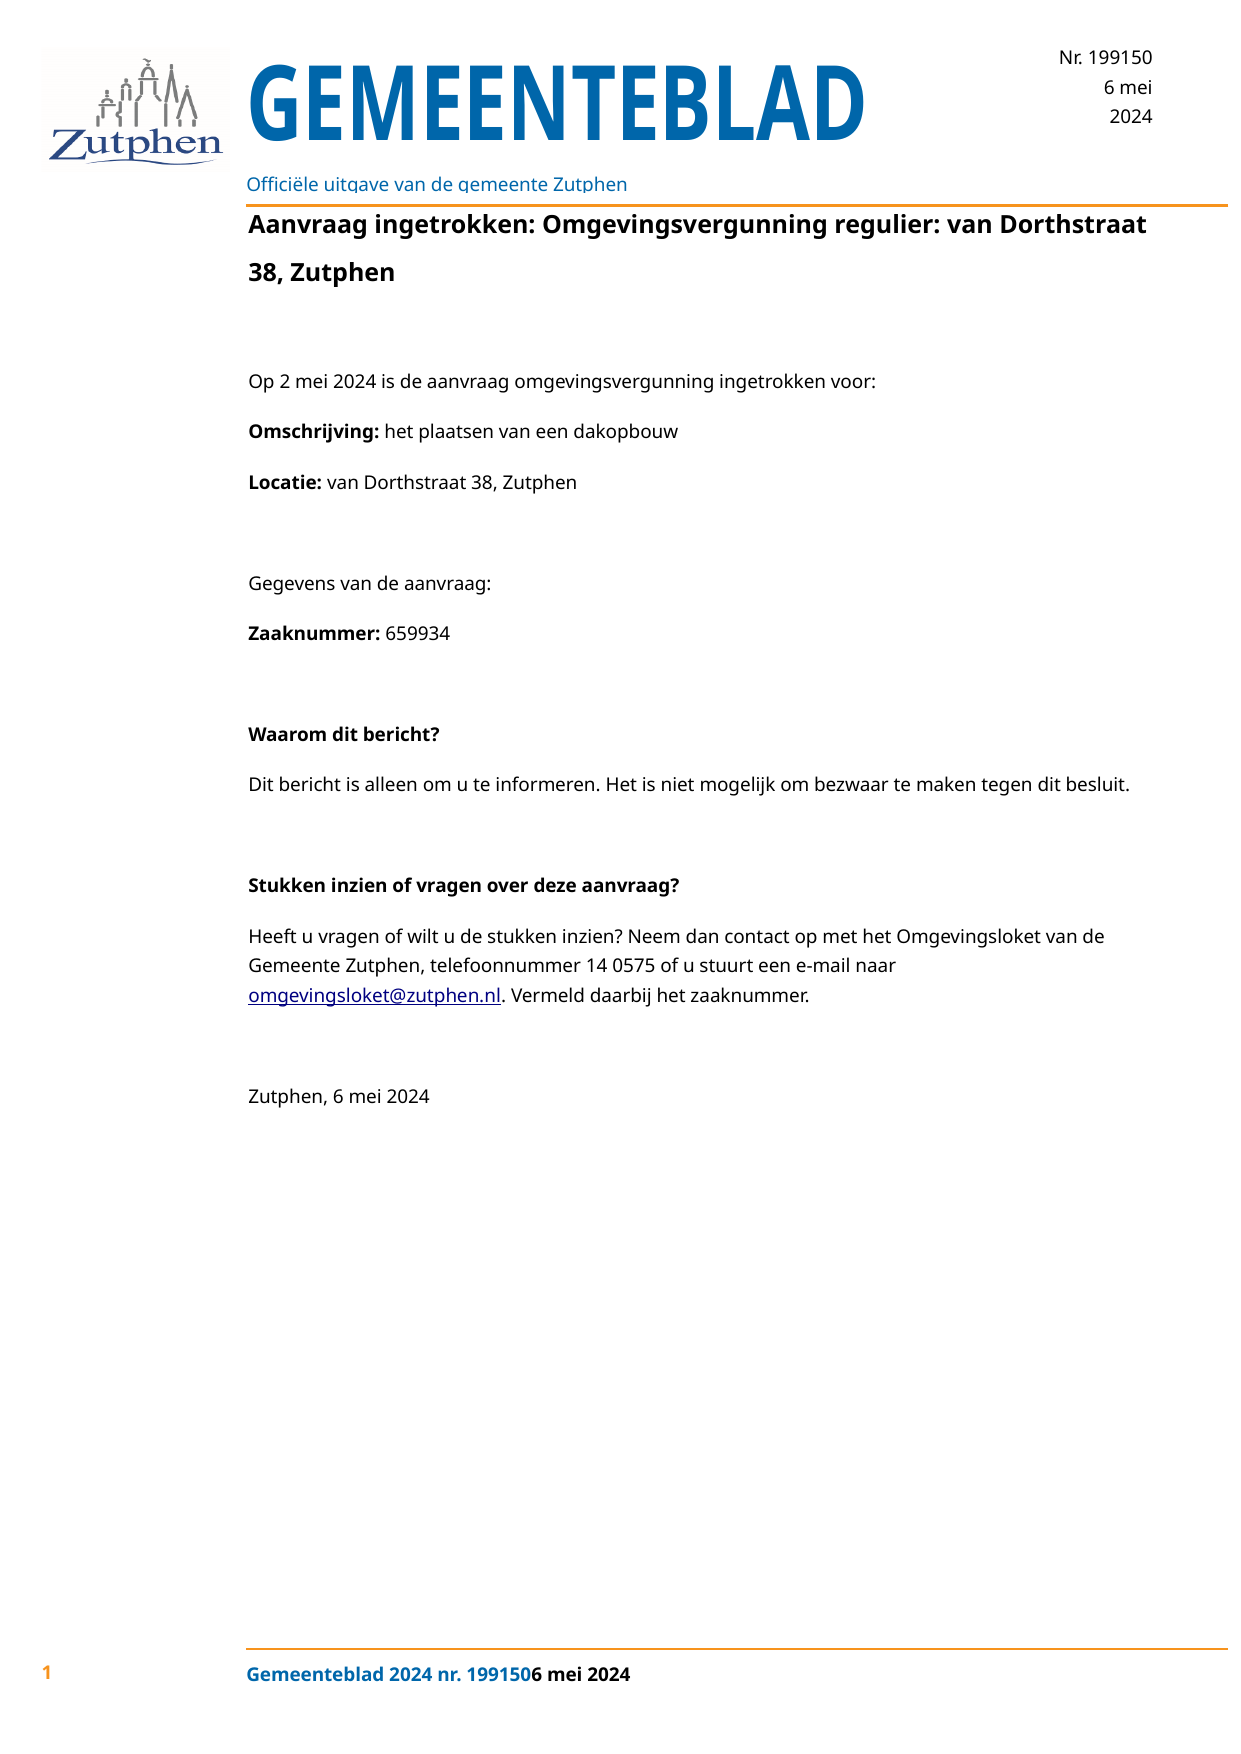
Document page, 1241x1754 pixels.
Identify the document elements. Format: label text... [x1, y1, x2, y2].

text Stukken inzien of vragen over deze aanvraag? [248, 872, 1152, 898]
text Aanvraag ingetrokken: Omgevingsvergunning regulier: van Dorthstraat 38, Zutphen [248, 207, 1152, 288]
text Zaaknummer: 659934 [248, 620, 1152, 646]
text Op 2 mei 2024 is de aanvraag omgevingsvergunning ingetrokken voor: [248, 368, 1152, 394]
picture [41, 47, 231, 172]
text Zutphen, 6 mei 2024 [248, 1083, 1152, 1109]
text Heeft u vragen of wilt u de stukken inzien? Neem dan contact op met het Omgevingsloket van de Gemeente Zutphen, telefoonnummer 14 0575 of u stuurt een e-mail naar omgevingsloket@zutphen.nl. Vermeld daarbij het zaaknummer. [248, 923, 1152, 1008]
text Waarom dit bericht? [248, 721, 1152, 747]
text Omschrijving: het plaatsen van een dakopbouw [248, 419, 1152, 444]
text Locatie: van Dorthstraat 38, Zutphen [248, 469, 1152, 495]
text Dit bericht is alleen om u te informeren. Het is niet mogelijk om bezwaar te maken tegen dit besluit. [248, 772, 1152, 797]
text Gegevens van de aanvraag: [248, 570, 1152, 596]
